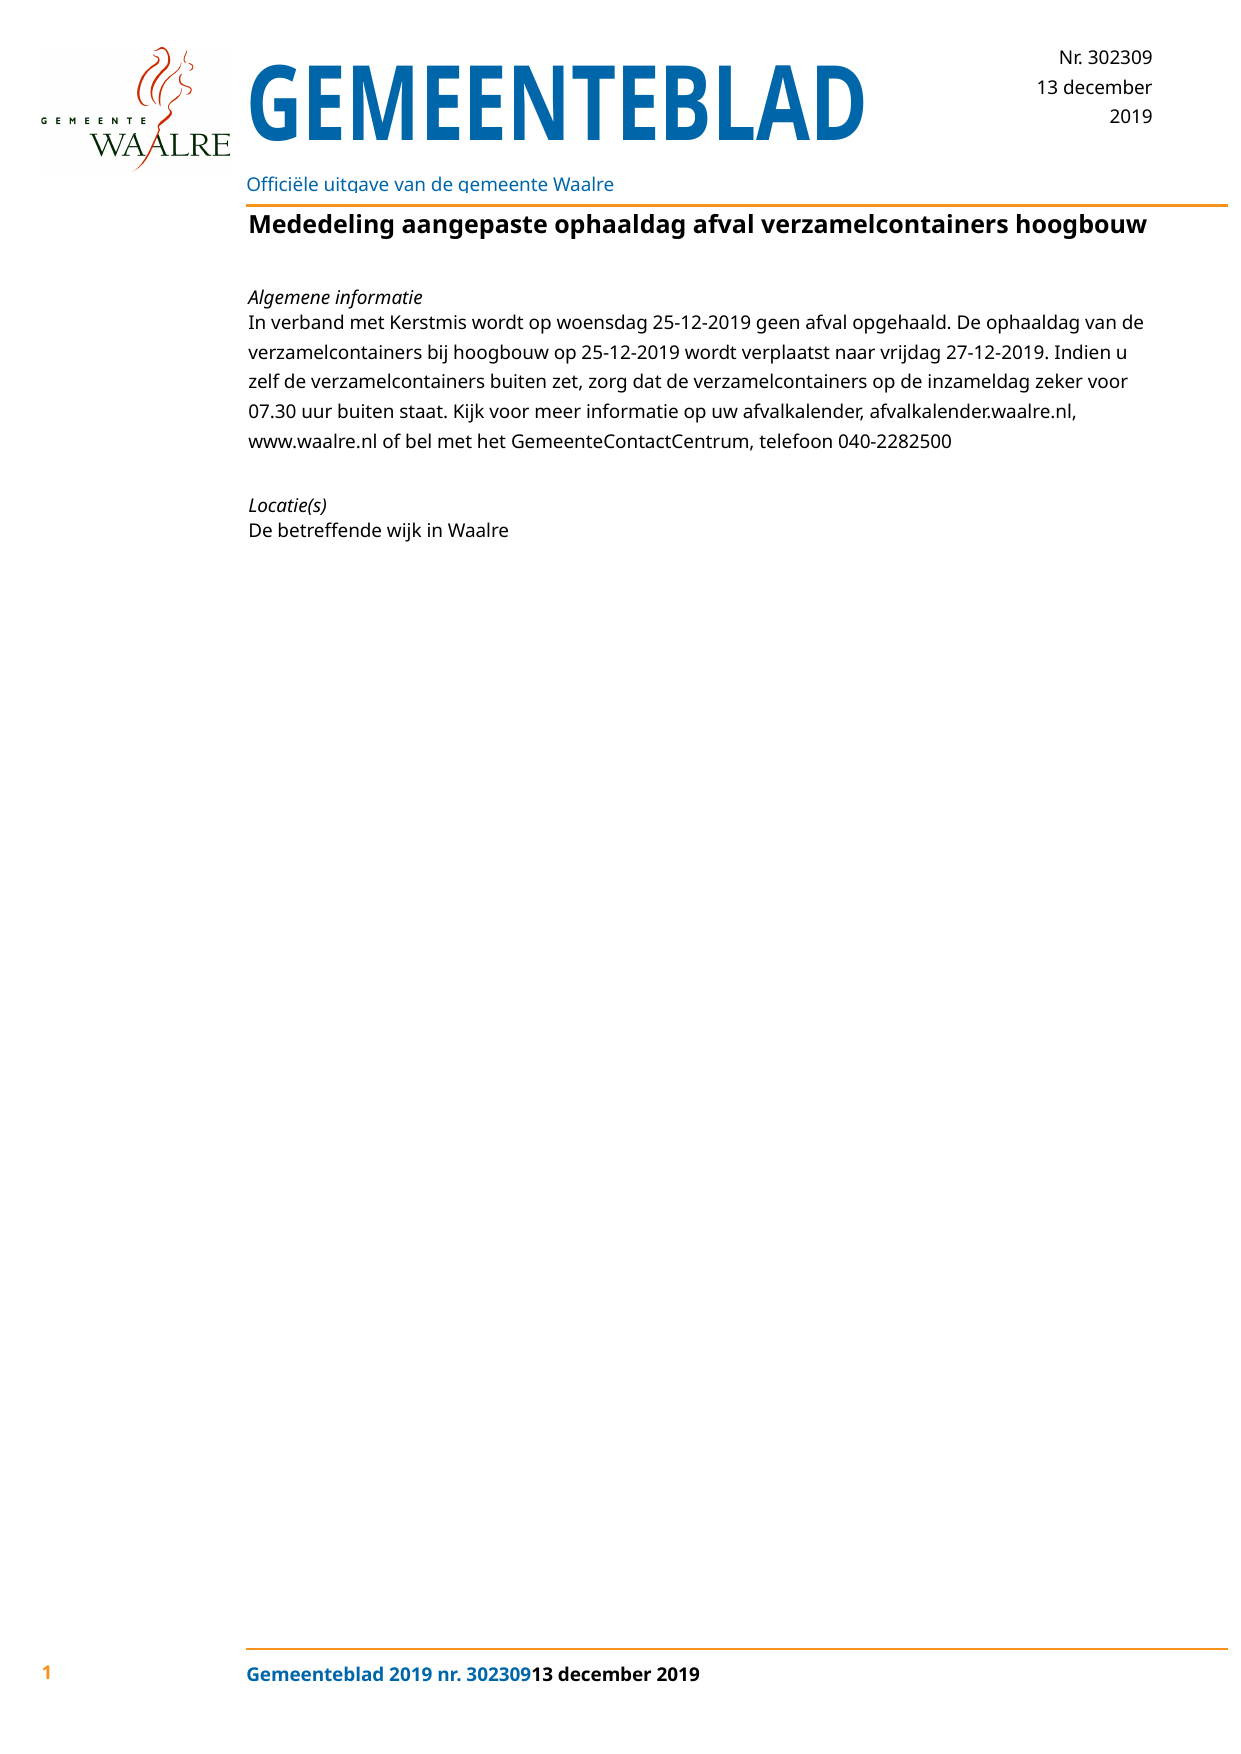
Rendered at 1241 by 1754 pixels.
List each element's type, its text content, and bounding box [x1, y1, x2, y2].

text In verband met Kerstmis wordt op woensdag 25-12-2019 geen afval opgehaald. De ophaaldag van de verzamelcontainers bij hoogbouw op 25-12-2019 wordt verplaatst naar vrijdag 27-12-2019. Indien u zelf de verzamelcontainers buiten zet, zorg dat de verzamelcontainers op de inzameldag zeker voor 07.30 uur buiten staat. Kijk voor meer informatie op uw afvalkalender, afvalkalender.waalre.nl, www.waalre.nl of bel met het GemeenteContactCentrum, telefoon 040-2282500 [248, 309, 1152, 454]
text Mededeling aangepaste ophaaldag afval verzamelcontainers hoogbouw [248, 207, 1152, 241]
picture [41, 47, 231, 172]
text De betreffende wijk in Waalre [248, 518, 1152, 543]
text Algemene informatie [248, 284, 1152, 309]
text Locatie(s) [248, 492, 1152, 518]
